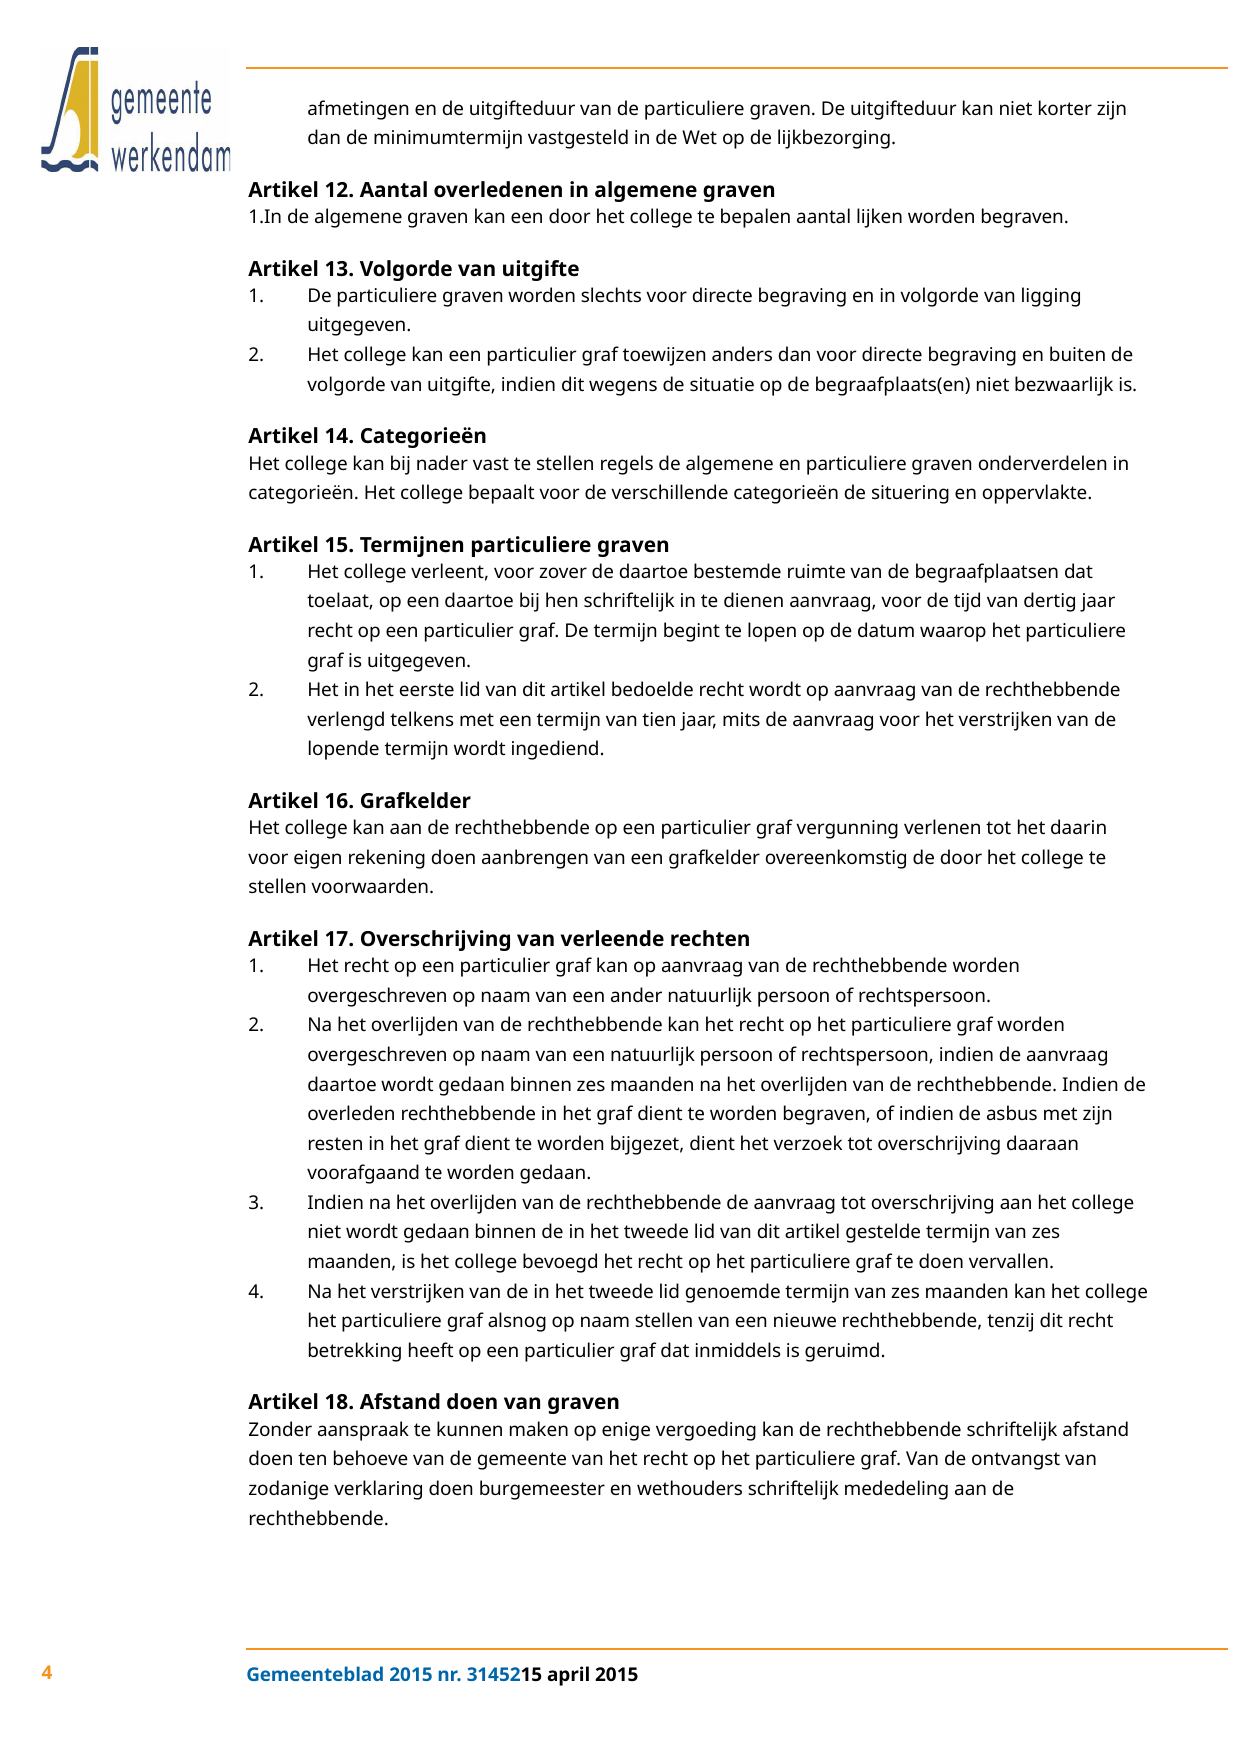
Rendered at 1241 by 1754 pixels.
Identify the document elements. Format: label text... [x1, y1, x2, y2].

list De particuliere graven worden slechts voor directe begraving en in volgorde van ligging uitgegeven. [248, 282, 1152, 337]
list Het in het eerste lid van dit artikel bedoelde recht wordt op aanvraag van de rechthebbende verlengd telkens met een termijn van tien jaar, mits de aanvraag voor het verstrijken van de lopende termijn wordt ingediend. [248, 676, 1152, 761]
text Het college kan aan de rechthebbende op een particulier graf vergunning verlenen tot het daarin voor eigen rekening doen aanbrengen van een grafkelder overeenkomstig de door het college te stellen voorwaarden. [248, 814, 1152, 899]
list Het recht op een particulier graf kan op aanvraag van de rechthebbende worden overgeschreven op naam van een ander natuurlijk persoon of rechtspersoon. [248, 952, 1152, 1008]
list Na het overlijden van de rechthebbende kan het recht op het particuliere graf worden overgeschreven op naam van een natuurlijk persoon of rechtspersoon, indien de aanvraag daartoe wordt gedaan binnen zes maanden na het overlijden van de rechthebbende. Indien de overleden rechthebbende in het graf dient te worden begraven, of indien de asbus met zijn resten in het graf dient te worden bijgezet, dient het verzoek tot overschrijving daaraan voorafgaand te worden gedaan. [248, 1012, 1152, 1185]
text Artikel 12. Aantal overledenen in algemene graven [248, 175, 1152, 203]
text Artikel 17. Overschrijving van verleende rechten [248, 924, 1152, 952]
text Artikel 14. Categorieën [248, 421, 1152, 450]
list Het college kan een particulier graf toewijzen anders dan voor directe begraving en buiten de volgorde van uitgifte, indien dit wegens de situatie op de begraafplaats(en) niet bezwaarlijk is. [248, 341, 1152, 397]
text Zonder aanspraak te kunnen maken op enige vergoeding kan de rechthebbende schriftelijk afstand doen ten behoeve van de gemeente van het recht op het particuliere graf. Van de ontvangst van zodanige verklaring doen burgemeester en wethouders schriftelijk mededeling aan de rechthebbende. [248, 1416, 1152, 1530]
list Het college verleent, voor zover de daartoe bestemde ruimte van de begraafplaatsen dat toelaat, op een daartoe bij hen schriftelijk in te dienen aanvraag, voor de tijd van dertig jaar recht op een particulier graf. De termijn begint te lopen op de datum waarop het particuliere graf is uitgegeven. [248, 558, 1152, 673]
text Artikel 15. Termijnen particuliere graven [248, 530, 1152, 558]
list Na het verstrijken van de in het tweede lid genoemde termijn van zes maanden kan het college het particuliere graf alsnog op naam stellen van een nieuwe rechthebbende, tenzij dit recht betrekking heeft op een particulier graf dat inmiddels is geruimd. [248, 1278, 1152, 1363]
list afmetingen en de uitgifteduur van de particuliere graven. De uitgifteduur kan niet korter zijn dan de minimumtermijn vastgesteld in de Wet op de lijkbezorging. [248, 95, 1152, 150]
text 1.In de algemene graven kan een door het college te bepalen aantal lijken worden begraven. [248, 203, 1152, 229]
list Indien na het overlijden van de rechthebbende de aanvraag tot overschrijving aan het college niet wordt gedaan binnen de in het tweede lid van dit artikel gestelde termijn van zes maanden, is het college bevoegd het recht op het particuliere graf te doen vervallen. [248, 1189, 1152, 1274]
text Artikel 18. Afstand doen van graven [248, 1387, 1152, 1416]
picture [41, 47, 231, 172]
text Artikel 16. Grafkelder [248, 786, 1152, 814]
text Artikel 13. Volgorde van uitgifte [248, 254, 1152, 282]
text Het college kan bij nader vast te stellen regels de algemene en particuliere graven onderverdelen in categorieën. Het college bepaalt voor de verschillende categorieën de situering en oppervlakte. [248, 450, 1152, 505]
